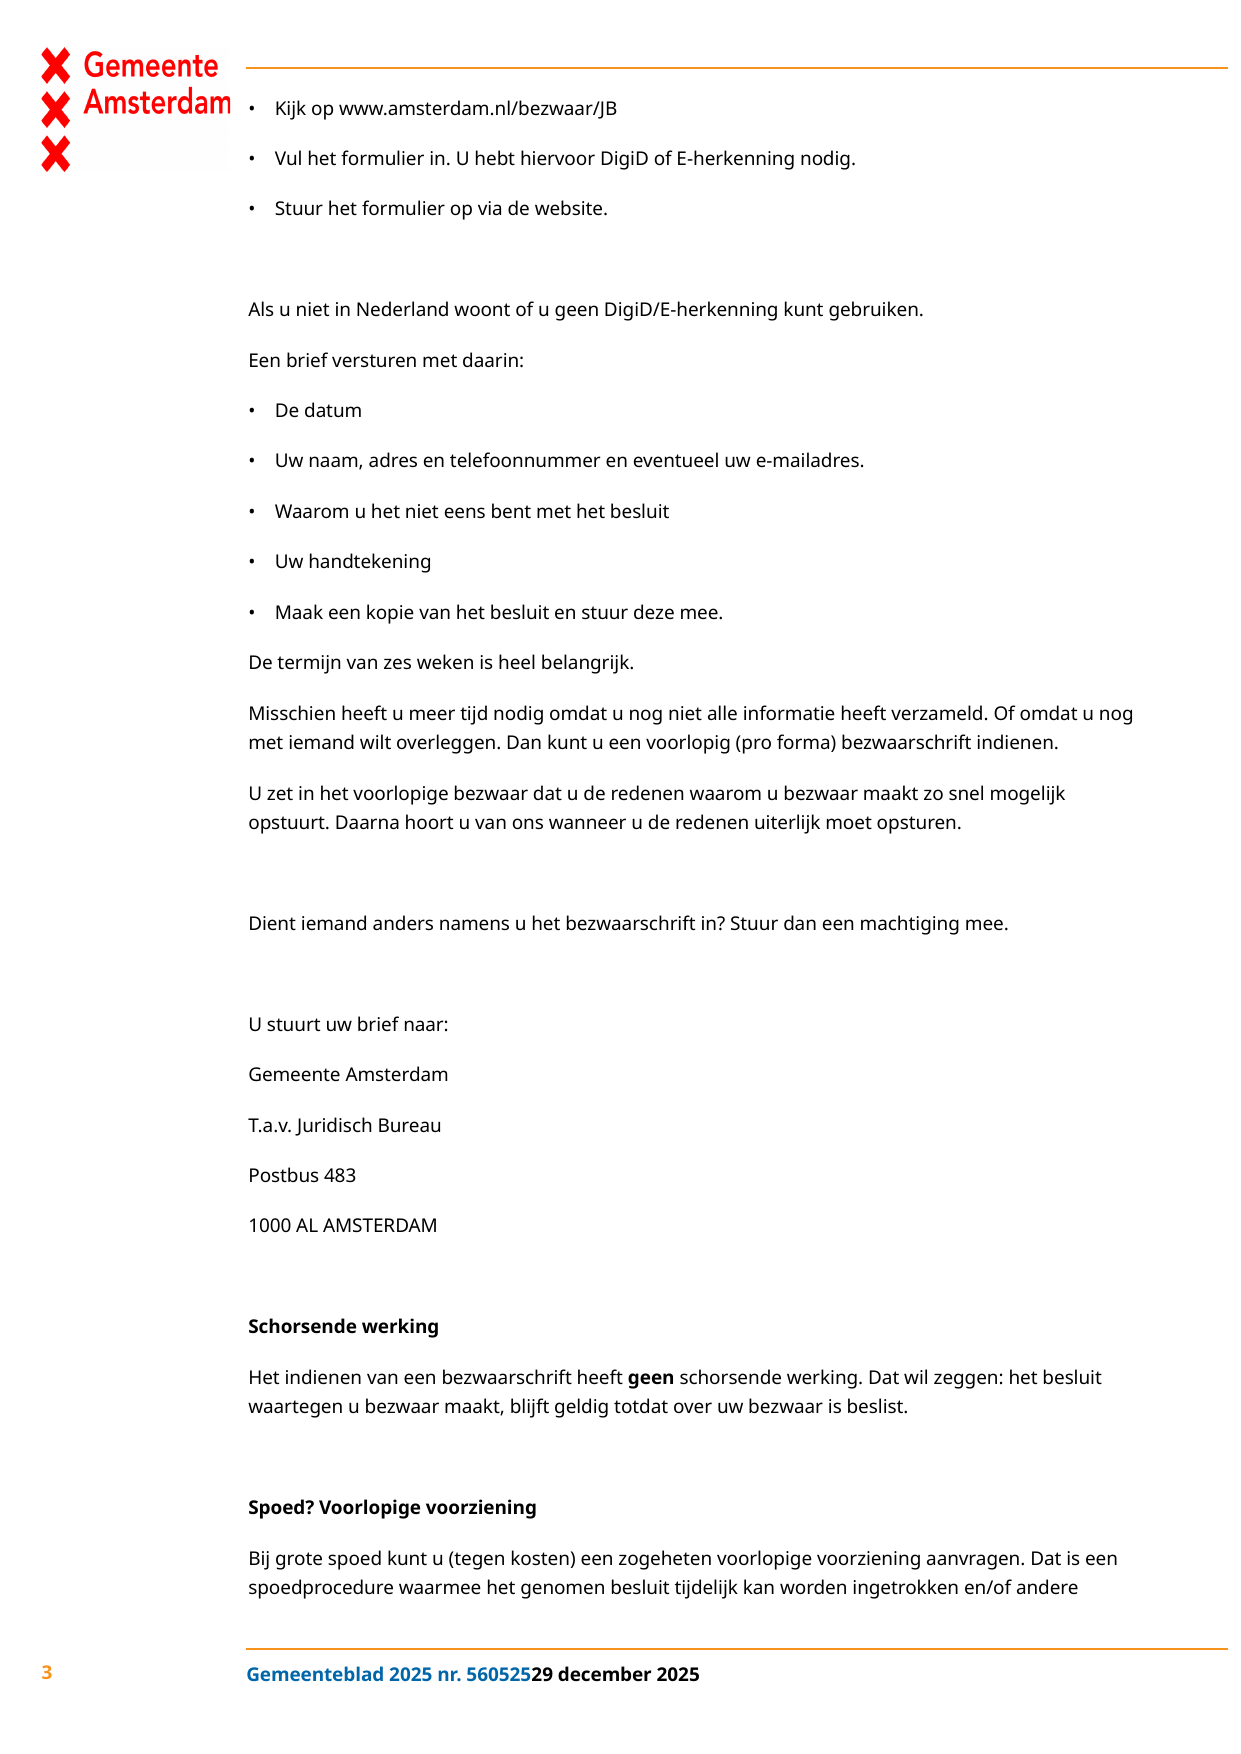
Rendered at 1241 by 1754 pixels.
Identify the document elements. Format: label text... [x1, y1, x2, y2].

text • Uw naam, adres en telefoonnummer en eventueel uw e-mailadres. [248, 448, 1152, 473]
text • Uw handtekening [248, 548, 1152, 574]
text Als u niet in Nederland woont of u geen DigiD/E-herkenning kunt gebruiken. [248, 296, 1152, 322]
text • Kijk op www.amsterdam.nl/bezwaar/JB [248, 95, 1152, 121]
text Dient iemand anders namens u het bezwaarschrift in? Stuur dan een machtiging mee. [248, 910, 1152, 936]
text • Stuur het formulier op via de website. [248, 196, 1152, 221]
text • Vul het formulier in. U hebt hiervoor DigiD of E-herkenning nodig. [248, 145, 1152, 171]
text U stuurt uw brief naar: [248, 1011, 1152, 1037]
text Schorsende werking [248, 1313, 1152, 1339]
text T.a.v. Juridisch Bureau [248, 1112, 1152, 1138]
text Een brief versturen met daarin: [248, 347, 1152, 373]
text Het indienen van een bezwaarschrift heeft geen schorsende werking. Dat wil zeggen: het besluit waartegen u bezwaar maakt, blijft geldig totdat over uw bezwaar is beslist. [248, 1364, 1152, 1419]
text Bij grote spoed kunt u (tegen kosten) een zogeheten voorlopige voorziening aanvragen. Dat is een spoedprocedure waarmee het genomen besluit tijdelijk kan worden ingetrokken en/of andere [248, 1545, 1152, 1600]
text • Maak een kopie van het besluit en stuur deze mee. [248, 599, 1152, 625]
text Postbus 483 [248, 1162, 1152, 1188]
text • De datum [248, 397, 1152, 423]
text U zet in het voorlopige bezwaar dat u de redenen waarom u bezwaar maakt zo snel mogelijk opstuurt. Daarna hoort u van ons wanneer u de redenen uiterlijk moet opsturen. [248, 780, 1152, 835]
text • Waarom u het niet eens bent met het besluit [248, 498, 1152, 524]
text 1000 AL AMSTERDAM [248, 1213, 1152, 1238]
text Gemeente Amsterdam [248, 1061, 1152, 1087]
text De termijn van zes weken is heel belangrijk. [248, 649, 1152, 675]
picture [41, 47, 231, 172]
text Misschien heeft u meer tijd nodig omdat u nog niet alle informatie heeft verzameld. Of omdat u nog met iemand wilt overleggen. Dan kunt u een voorlopig (pro forma) bezwaarschrift indienen. [248, 700, 1152, 755]
text Spoed? Voorlopige voorziening [248, 1494, 1152, 1520]
